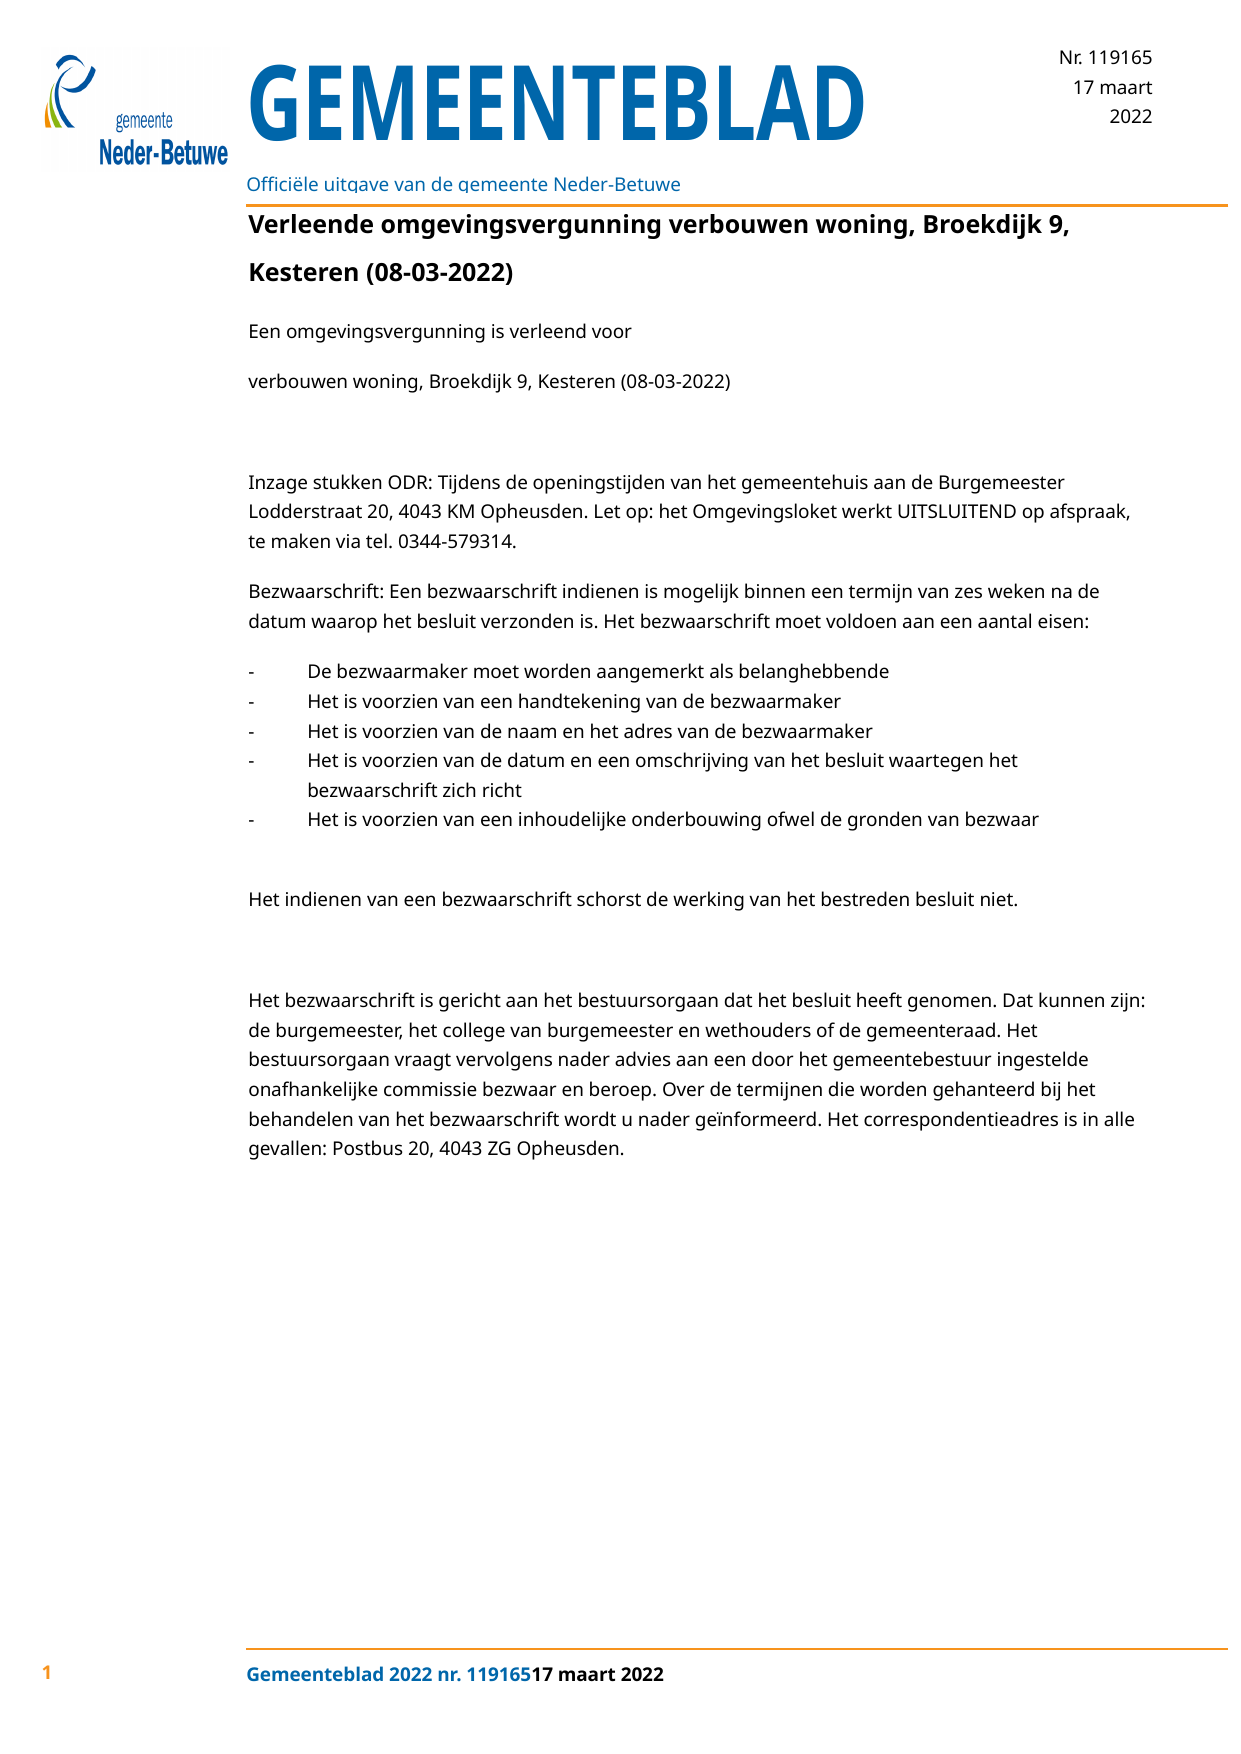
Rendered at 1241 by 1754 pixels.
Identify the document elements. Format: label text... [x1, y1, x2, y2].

text Een omgevingsvergunning is verleend voor [248, 318, 1152, 344]
list Het is voorzien van een handtekening van de bezwaarmaker [248, 688, 1152, 714]
list Het is voorzien van de naam en het adres van de bezwaarmaker [248, 718, 1152, 744]
list Het is voorzien van een inhoudelijke onderbouwing ofwel de gronden van bezwaar [248, 807, 1152, 832]
text Verleende omgevingsvergunning verbouwen woning, Broekdijk 9, Kesteren (08-03-2022) [248, 207, 1152, 288]
picture [41, 47, 231, 172]
text Het indienen van een bezwaarschrift schorst de werking van het bestreden besluit niet. [248, 887, 1152, 912]
text Het bezwaarschrift is gericht aan het bestuursorgaan dat het besluit heeft genomen. Dat kunnen zijn: de burgemeester, het college van burgemeester en wethouders of de gemeenteraad. Het bestuursorgaan vraagt vervolgens nader advies aan een door het gemeentebestuur ingestelde onafhankelijke commissie bezwaar en beroep. Over de termijnen die worden gehanteerd bij het behandelen van het bezwaarschrift wordt u nader geïnformeerd. Het correspondentieadres is in alle gevallen: Postbus 20, 4043 ZG Opheusden. [248, 987, 1152, 1161]
text verbouwen woning, Broekdijk 9, Kesteren (08-03-2022) [248, 368, 1152, 394]
text Bezwaarschrift: Een bezwaarschrift indienen is mogelijk binnen een termijn van zes weken na de datum waarop het besluit verzonden is. Het bezwaarschrift moet voldoen aan een aantal eisen: [248, 579, 1152, 634]
text Inzage stukken ODR: Tijdens de openingstijden van het gemeentehuis aan de Burgemeester Lodderstraat 20, 4043 KM Opheusden. Let op: het Omgevingsloket werkt UITSLUITEND op afspraak, te maken via tel. 0344-579314. [248, 469, 1152, 554]
list Het is voorzien van de datum en een omschrijving van het besluit waartegen het bezwaarschrift zich richt [248, 747, 1152, 803]
list De bezwaarmaker moet worden aangemerkt als belanghebbende [248, 659, 1152, 684]
